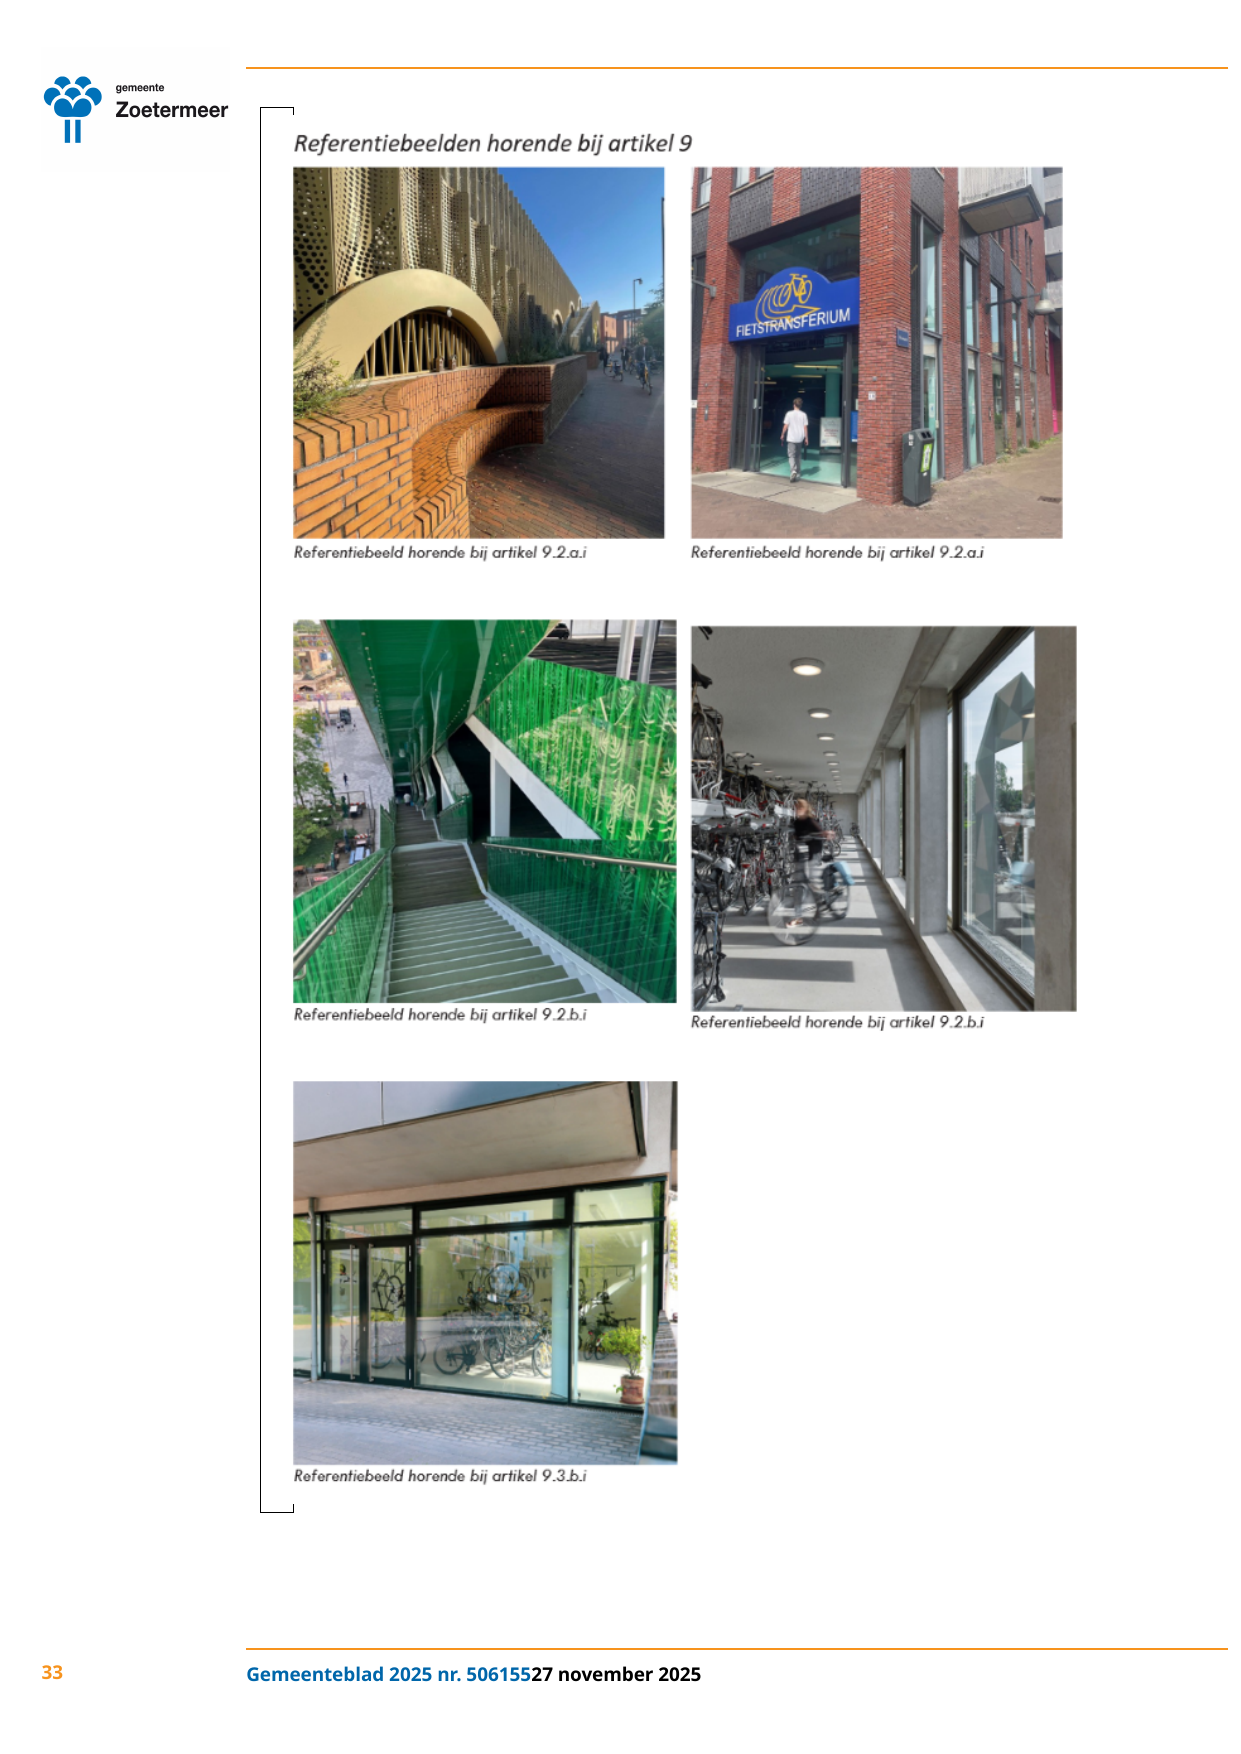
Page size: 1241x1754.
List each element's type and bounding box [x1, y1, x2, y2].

picture [41, 47, 231, 172]
picture [268, 115, 1097, 1504]
